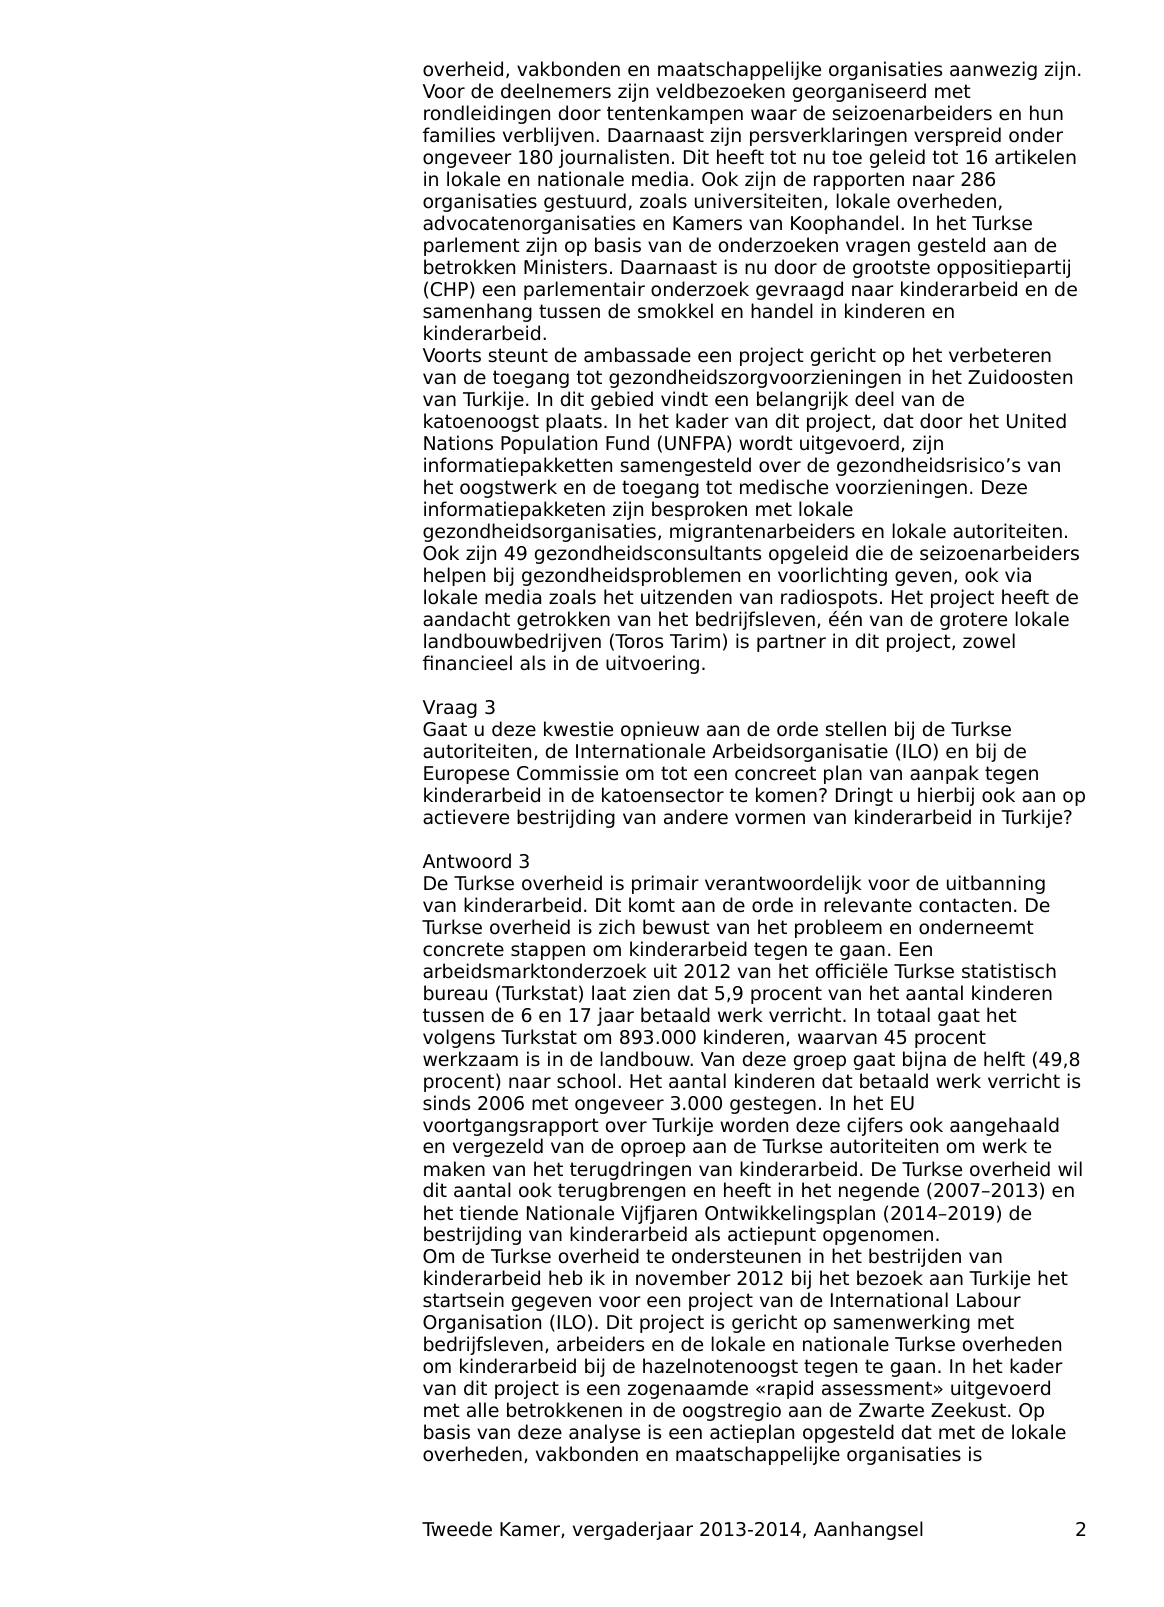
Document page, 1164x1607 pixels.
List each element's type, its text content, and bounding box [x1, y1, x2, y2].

text Vraag 3 [422, 697, 1087, 719]
text overheid, vakbonden en maatschappelijke organisaties aanwezig zijn. Voor de deelnemers zijn veldbezoeken georganiseerd met rondleidingen door tentenkampen waar de seizoenarbeiders en hun families verblijven. Daarnaast zijn persverklaringen verspreid onder ongeveer 180 journalisten. Dit heeft tot nu toe geleid tot 16 artikelen in lokale en nationale media. Ook zijn de rapporten naar 286 organisaties gestuurd, zoals universiteiten, lokale overheden, advocatenorganisaties en Kamers van Koophandel. In het Turkse parlement zijn op basis van de onderzoeken vragen gesteld aan de betrokken Ministers. Daarnaast is nu door de grootste oppositiepartij (CHP) een parlementair onderzoek gevraagd naar kinderarbeid en de samenhang tussen de smokkel en handel in kinderen en kinderarbeid. [422, 59, 1087, 345]
text Antwoord 3 [422, 851, 1087, 873]
text Voorts steunt de ambassade een project gericht op het verbeteren van de toegang tot gezondheidszorgvoorzieningen in het Zuidoosten van Turkije. In dit gebied vindt een belangrijk deel van de katoenoogst plaats. In het kader van dit project, dat door het United Nations Population Fund (UNFPA) wordt uitgevoerd, zijn informatiepakketten samengesteld over de gezondheidsrisico’s van het oogstwerk en de toegang tot medische voorzieningen. Deze informatiepakketen zijn besproken met lokale gezondheidsorganisaties, migrantenarbeiders en lokale autoriteiten. Ook zijn 49 gezondheidsconsultants opgeleid die de seizoenarbeiders helpen bij gezondheidsproblemen en voorlichting geven, ook via lokale media zoals het uitzenden van radiospots. Het project heeft de aandacht getrokken van het bedrijfsleven, één van de grotere lokale landbouwbedrijven (Toros Tarim) is partner in dit project, zowel financieel als in de uitvoering. [422, 345, 1087, 674]
text De Turkse overheid is primair verantwoordelijk voor de uitbanning van kinderarbeid. Dit komt aan de orde in relevante contacten. De Turkse overheid is zich bewust van het probleem en onderneemt concrete stappen om kinderarbeid tegen te gaan. Een arbeidsmarktonderzoek uit 2012 van het officiële Turkse statistisch bureau (Turkstat) laat zien dat 5,9 procent van het aantal kinderen tussen de 6 en 17 jaar betaald werk verricht. In totaal gaat het volgens Turkstat om 893.000 kinderen, waarvan 45 procent werkzaam is in de landbouw. Van deze groep gaat bijna de helft (49,8 procent) naar school. Het aantal kinderen dat betaald werk verricht is sinds 2006 met ongeveer 3.000 gestegen. In het EU voortgangsrapport over Turkije worden deze cijfers ook aangehaald en vergezeld van de oproep aan de Turkse autoriteiten om werk te maken van het terugdringen van kinderarbeid. De Turkse overheid wil dit aantal ook terugbrengen en heeft in het negende (2007–2013) en het tiende Nationale Vijfjaren Ontwikkelingsplan (2014–2019) de bestrijding van kinderarbeid als actiepunt opgenomen. [422, 873, 1087, 1246]
text Om de Turkse overheid te ondersteunen in het bestrijden van kinderarbeid heb ik in november 2012 bij het bezoek aan Turkije het startsein gegeven voor een project van de International Labour Organisation (ILO). Dit project is gericht op samenwerking met bedrijfsleven, arbeiders en de lokale en nationale Turkse overheden om kinderarbeid bij de hazelnotenoogst tegen te gaan. In het kader van dit project is een zogenaamde «rapid assessment» uitgevoerd met alle betrokkenen in de oogstregio aan de Zwarte Zeekust. Op basis van deze analyse is een actieplan opgesteld dat met de lokale overheden, vakbonden en maatschappelijke organisaties is [422, 1246, 1087, 1466]
text Gaat u deze kwestie opnieuw aan de orde stellen bij de Turkse autoriteiten, de Internationale Arbeidsorganisatie (ILO) en bij de Europese Commissie om tot een concreet plan van aanpak tegen kinderarbeid in de katoensector te komen? Dringt u hierbij ook aan op actievere bestrijding van andere vormen van kinderarbeid in Turkije? [422, 719, 1087, 828]
